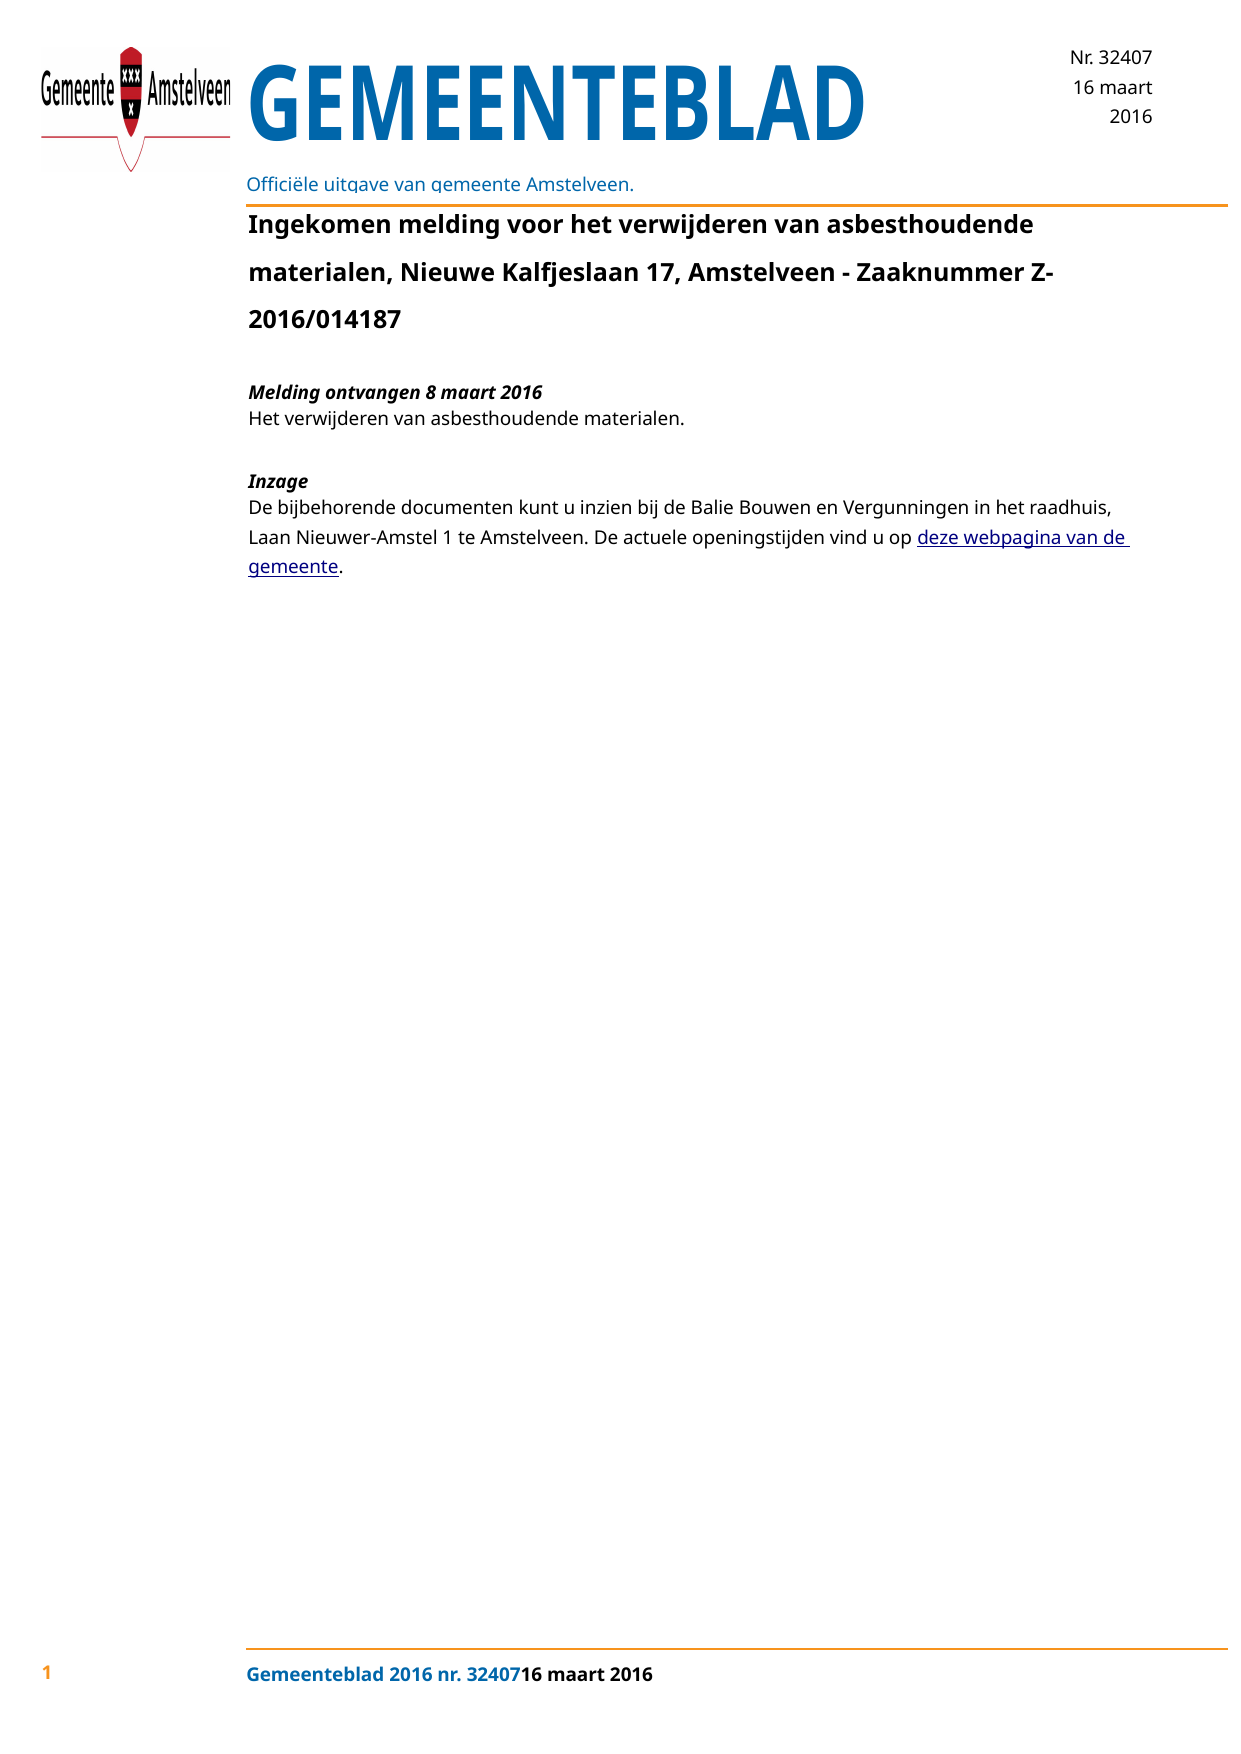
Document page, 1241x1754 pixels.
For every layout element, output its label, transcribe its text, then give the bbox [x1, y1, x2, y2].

text Ingekomen melding voor het verwijderen van asbesthoudende materialen, Nieuwe Kalfjeslaan 17, Amstelveen - Zaaknummer Z-2016/014187 [248, 207, 1152, 336]
picture [41, 47, 231, 172]
text De bijbehorende documenten kunt u inzien bij de Balie Bouwen en Vergunningen in het raadhuis, Laan Nieuwer-Amstel 1 te Amstelveen. De actuele openingstijden vind u op deze webpagina van de gemeente. [248, 494, 1152, 579]
text Inzage [248, 469, 1152, 494]
text Het verwijderen van asbesthoudende materialen. [248, 405, 1152, 431]
text Melding ontvangen 8 maart 2016 [248, 379, 1152, 405]
